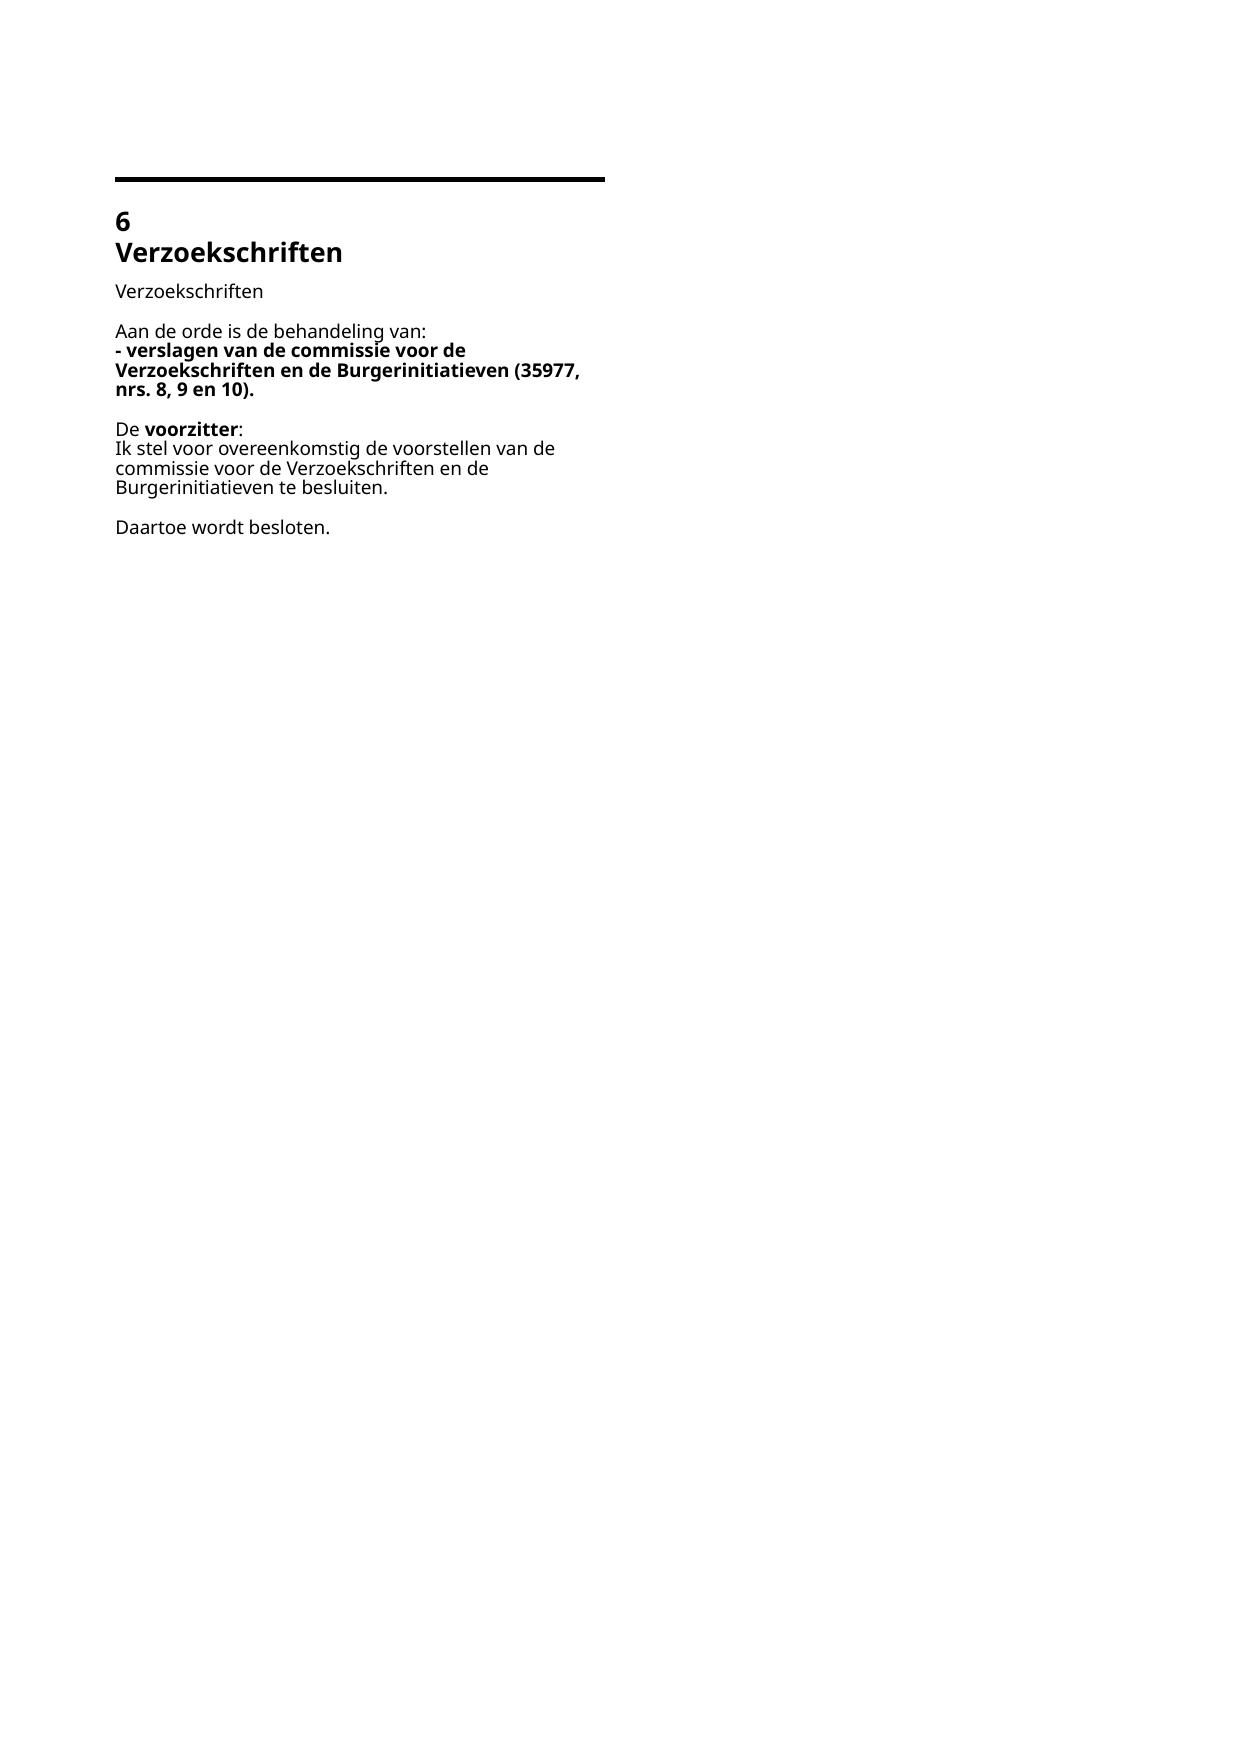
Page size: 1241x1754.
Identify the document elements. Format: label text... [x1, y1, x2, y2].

text Ik stel voor overeenkomstig de voorstellen van de commissie voor de Verzoekschriften en de Burgerinitiatieven te besluiten. [115, 440, 605, 498]
text 6 [115, 203, 605, 239]
text - verslagen van de commissie voor de Verzoekschriften en de Burgerinitiatieven (35977, nrs. 8, 9 en 10). [115, 342, 605, 400]
text Daartoe wordt besloten. [115, 519, 605, 538]
text Aan de orde is de behandeling van: [115, 323, 605, 342]
text Verzoekschriften [115, 239, 605, 283]
text Verzoekschriften [115, 283, 605, 302]
text De voorzitter: [115, 421, 605, 440]
